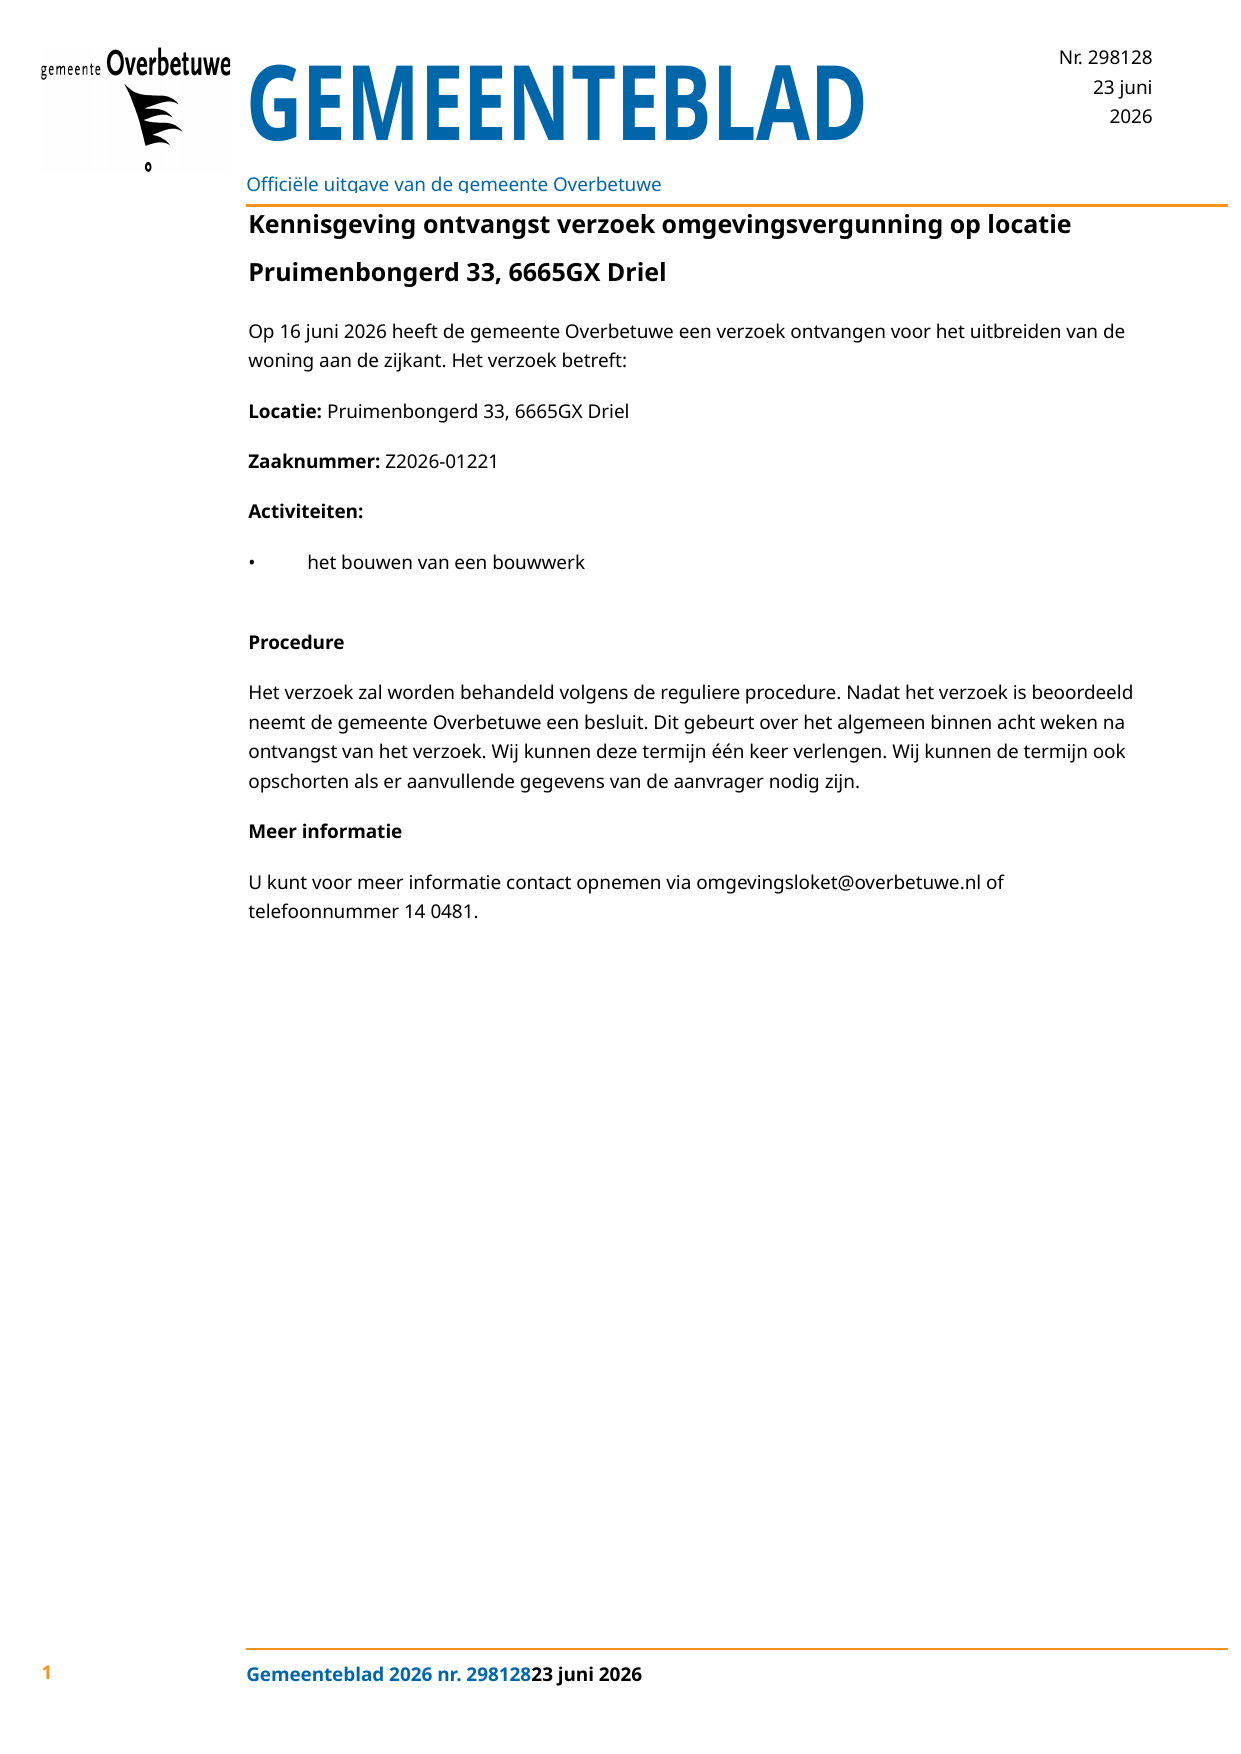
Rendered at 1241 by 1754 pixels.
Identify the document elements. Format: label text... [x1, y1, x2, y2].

list het bouwen van een bouwwerk [248, 549, 1152, 575]
text Activiteiten: [248, 499, 1152, 524]
text Kennisgeving ontvangst verzoek omgevingsvergunning op locatie Pruimenbongerd 33, 6665GX Driel [248, 207, 1152, 288]
text Meer informatie [248, 819, 1152, 844]
text U kunt voor meer informatie contact opnemen via omgevingsloket@overbetuwe.nl of telefoonnummer 14 0481. [248, 869, 1152, 924]
picture [41, 47, 231, 172]
text Locatie: Pruimenbongerd 33, 6665GX Driel [248, 398, 1152, 424]
text Op 16 juni 2026 heeft de gemeente Overbetuwe een verzoek ontvangen voor het uitbreiden van de woning aan de zijkant. Het verzoek betreft: [248, 318, 1152, 373]
text Zaaknummer: Z2026-01221 [248, 448, 1152, 474]
text Het verzoek zal worden behandeld volgens de reguliere procedure. Nadat het verzoek is beoordeeld neemt de gemeente Overbetuwe een besluit. Dit gebeurt over het algemeen binnen acht weken na ontvangst van het verzoek. Wij kunnen deze termijn één keer verlengen. Wij kunnen de termijn ook opschorten als er aanvullende gegevens van de aanvrager nodig zijn. [248, 679, 1152, 794]
text Procedure [248, 629, 1152, 655]
